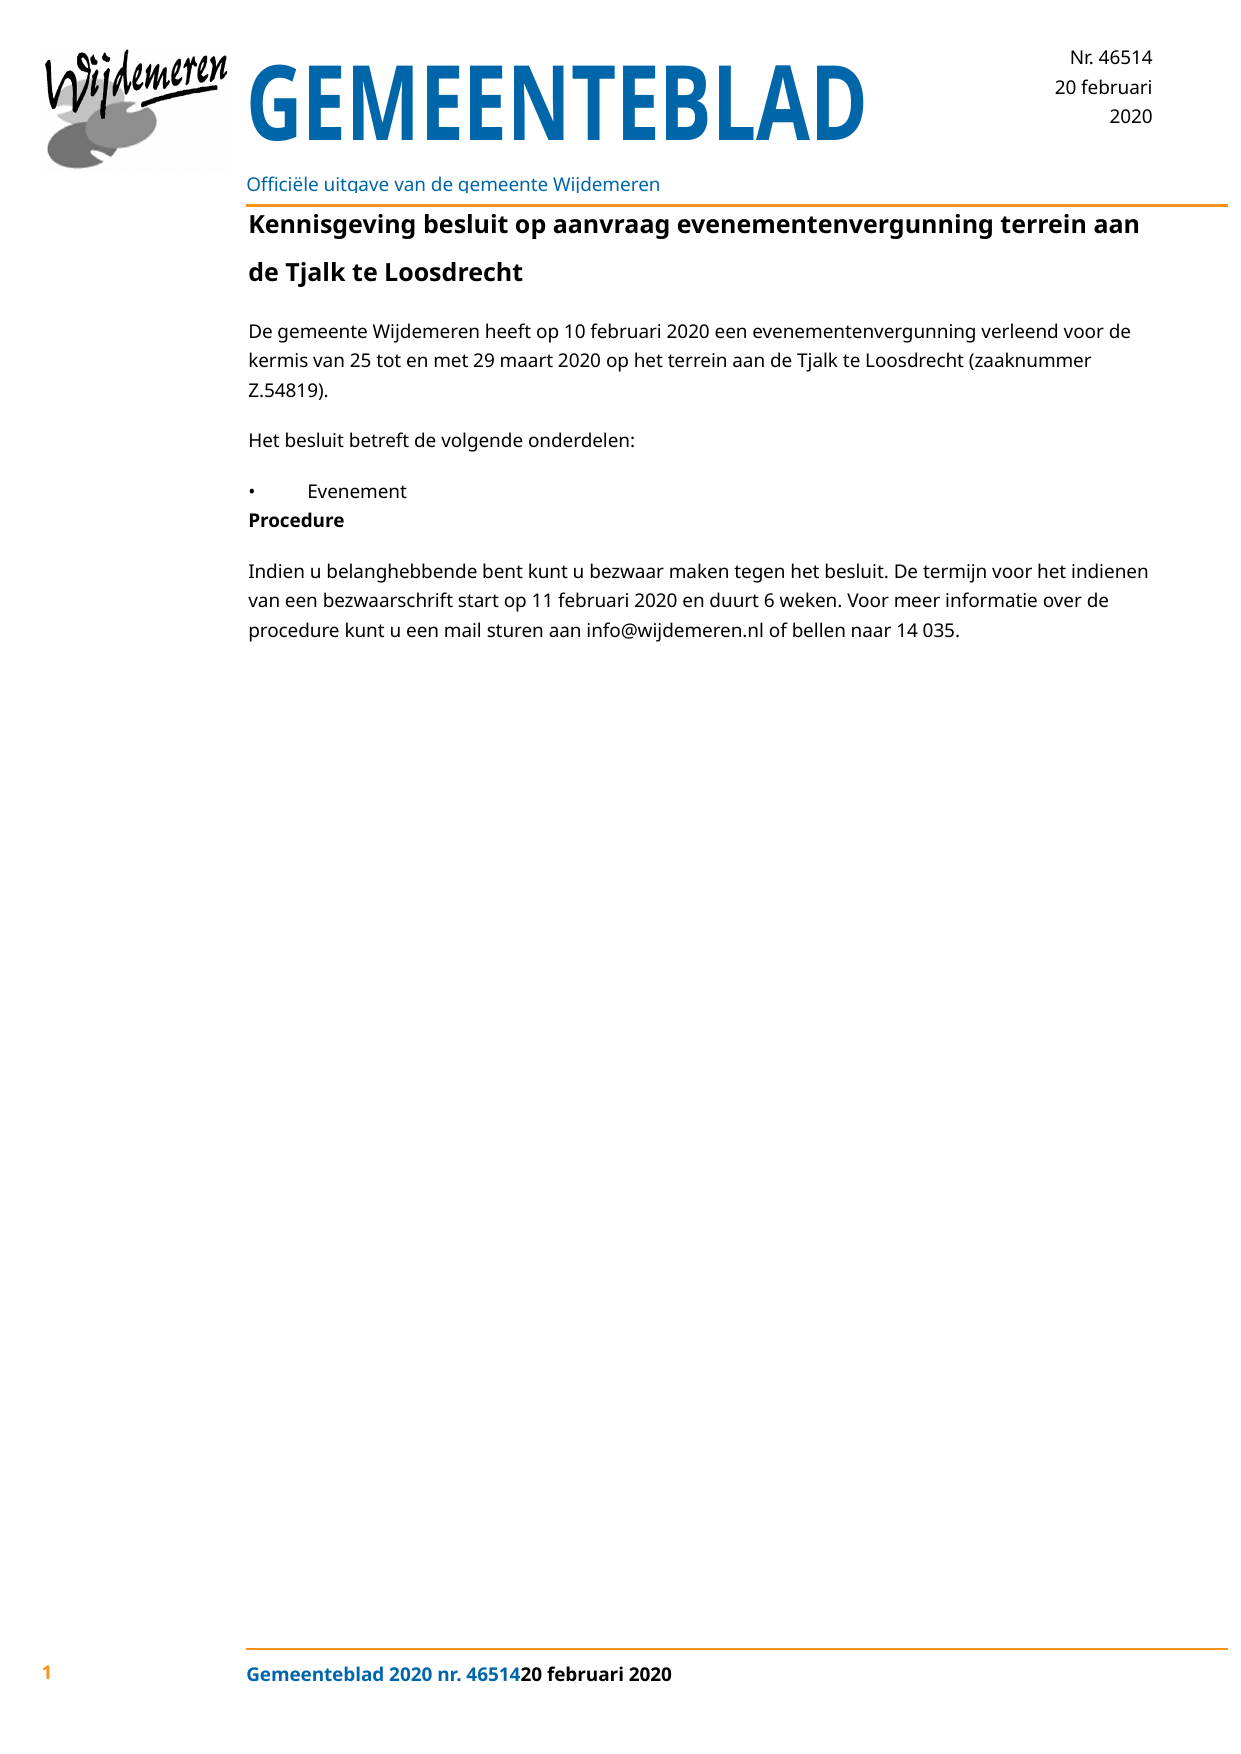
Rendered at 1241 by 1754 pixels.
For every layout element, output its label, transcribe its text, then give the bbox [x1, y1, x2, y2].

text Het besluit betreft de volgende onderdelen: [248, 427, 1152, 453]
text De gemeente Wijdemeren heeft op 10 februari 2020 een evenementenvergunning verleend voor de kermis van 25 tot en met 29 maart 2020 op het terrein aan de Tjalk te Loosdrecht (zaaknummer Z.54819). [248, 318, 1152, 403]
text Kennisgeving besluit op aanvraag evenementenvergunning terrein aan de Tjalk te Loosdrecht [248, 207, 1152, 288]
list Evenement [248, 478, 1152, 504]
picture [41, 47, 231, 172]
text Procedure [248, 507, 1152, 533]
text Indien u belanghebbende bent kunt u bezwaar maken tegen het besluit. De termijn voor het indienen van een bezwaarschrift start op 11 februari 2020 en duurt 6 weken. Voor meer informatie over de procedure kunt u een mail sturen aan info@wijdemeren.nl of bellen naar 14 035. [248, 558, 1152, 643]
